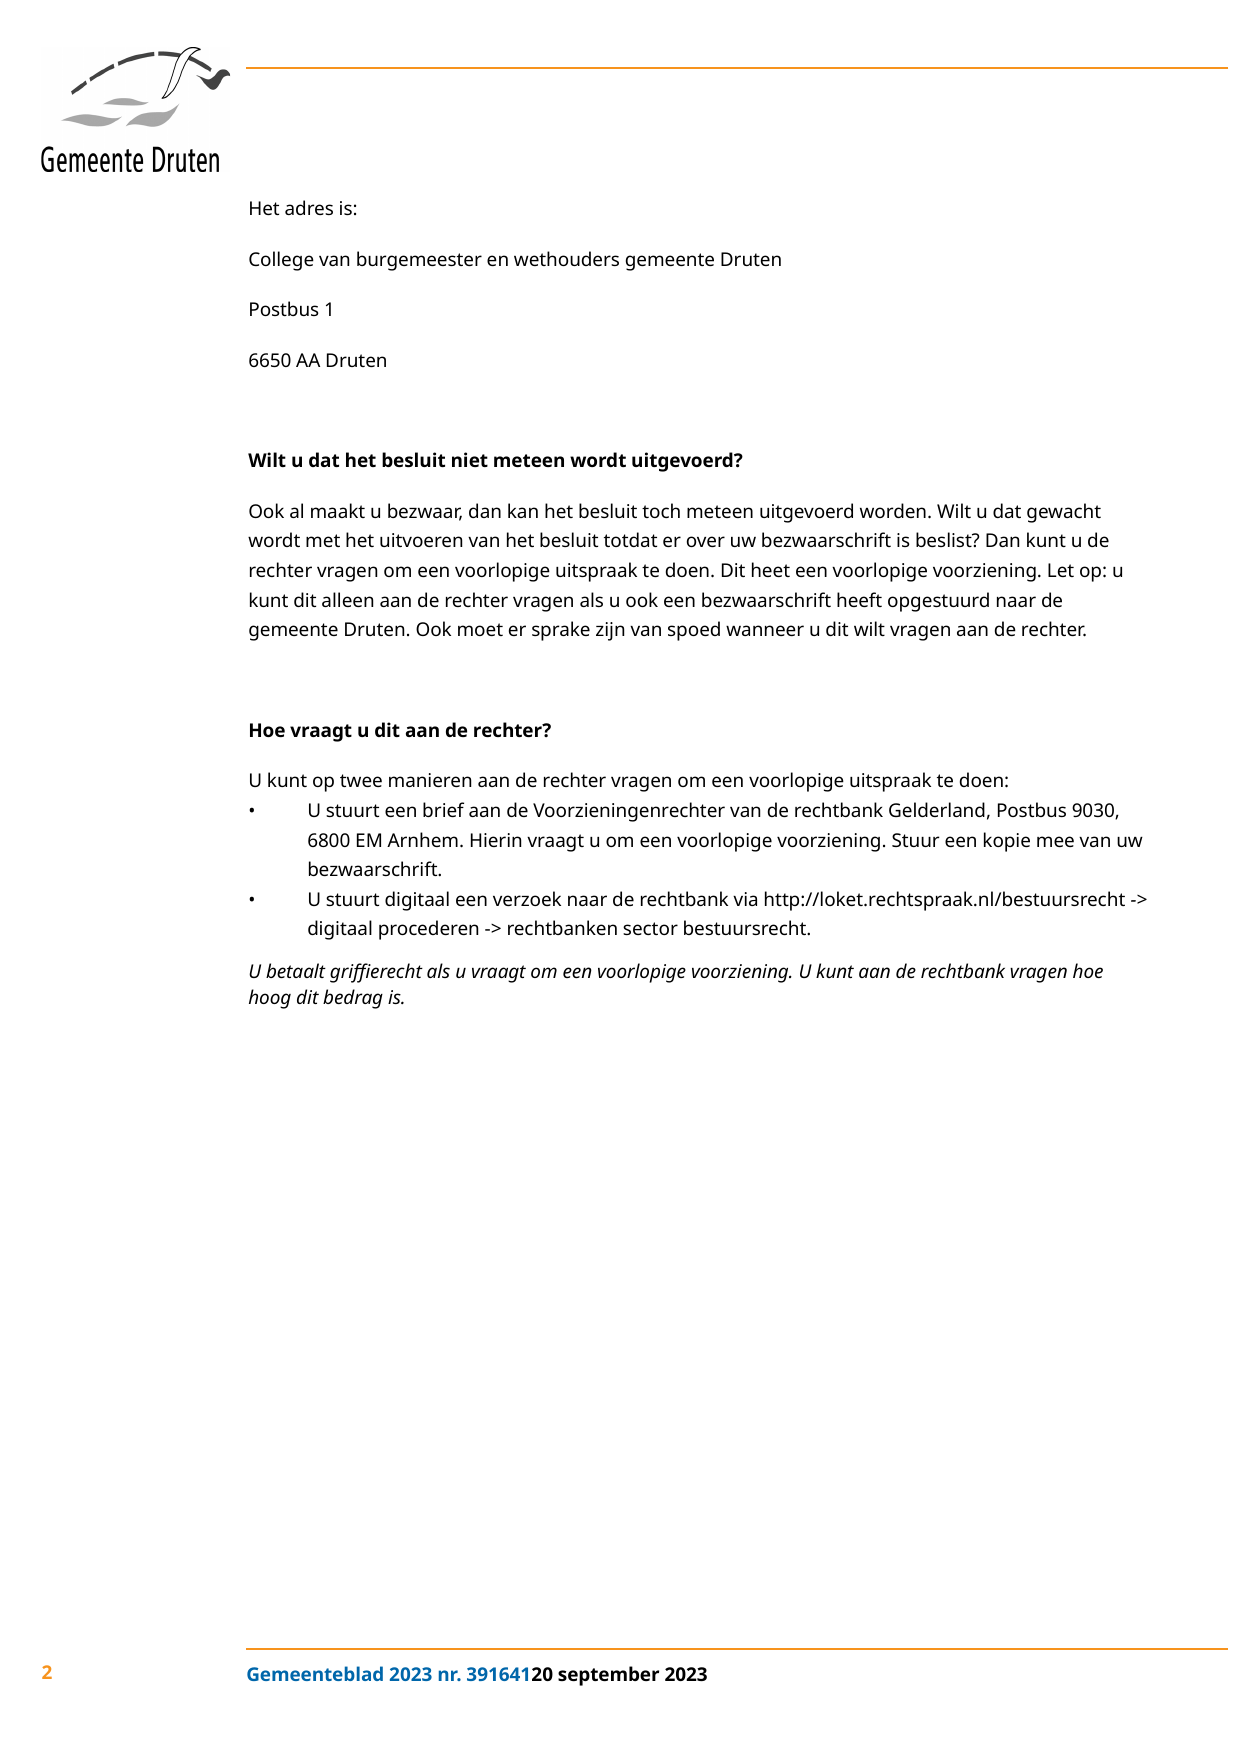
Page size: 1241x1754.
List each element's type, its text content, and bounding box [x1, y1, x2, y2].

text U betaalt griffierecht als u vraagt om een voorlopige voorziening. U kunt aan de rechtbank vragen hoe hoog dit bedrag is. [248, 959, 1152, 1010]
text Het adres is: [248, 196, 1152, 221]
text 6650 AA Druten [248, 347, 1152, 373]
list U stuurt een brief aan de Voorzieningenrechter van de rechtbank Gelderland, Postbus 9030, 6800 EM Arnhem. Hierin vraagt u om een voorlopige voorziening. Stuur een kopie mee van uw bezwaarschrift. [248, 797, 1152, 882]
text Postbus 1 [248, 296, 1152, 322]
list U stuurt digitaal een verzoek naar de rechtbank via http://loket.rechtspraak.nl/bestuursrecht -> digitaal procederen -> rechtbanken sector bestuursrecht. [248, 886, 1152, 941]
text Ook al maakt u bezwaar, dan kan het besluit toch meteen uitgevoerd worden. Wilt u dat gewacht wordt met het uitvoeren van het besluit totdat er over uw bezwaarschrift is beslist? Dan kunt u de rechter vragen om een voorlopige uitspraak te doen. Dit heet een voorlopige voorziening. Let op: u kunt dit alleen aan de rechter vragen als u ook een bezwaarschrift heeft opgestuurd naar de gemeente Druten. Ook moet er sprake zijn van spoed wanneer u dit wilt vragen aan de rechter. [248, 498, 1152, 642]
text College van burgemeester en wethouders gemeente Druten [248, 246, 1152, 272]
picture [41, 47, 231, 172]
text Hoe vraagt u dit aan de rechter? [248, 717, 1152, 743]
text U kunt op twee manieren aan de rechter vragen om een voorlopige uitspraak te doen: [248, 768, 1152, 793]
text Wilt u dat het besluit niet meteen wordt uitgevoerd? [248, 448, 1152, 473]
